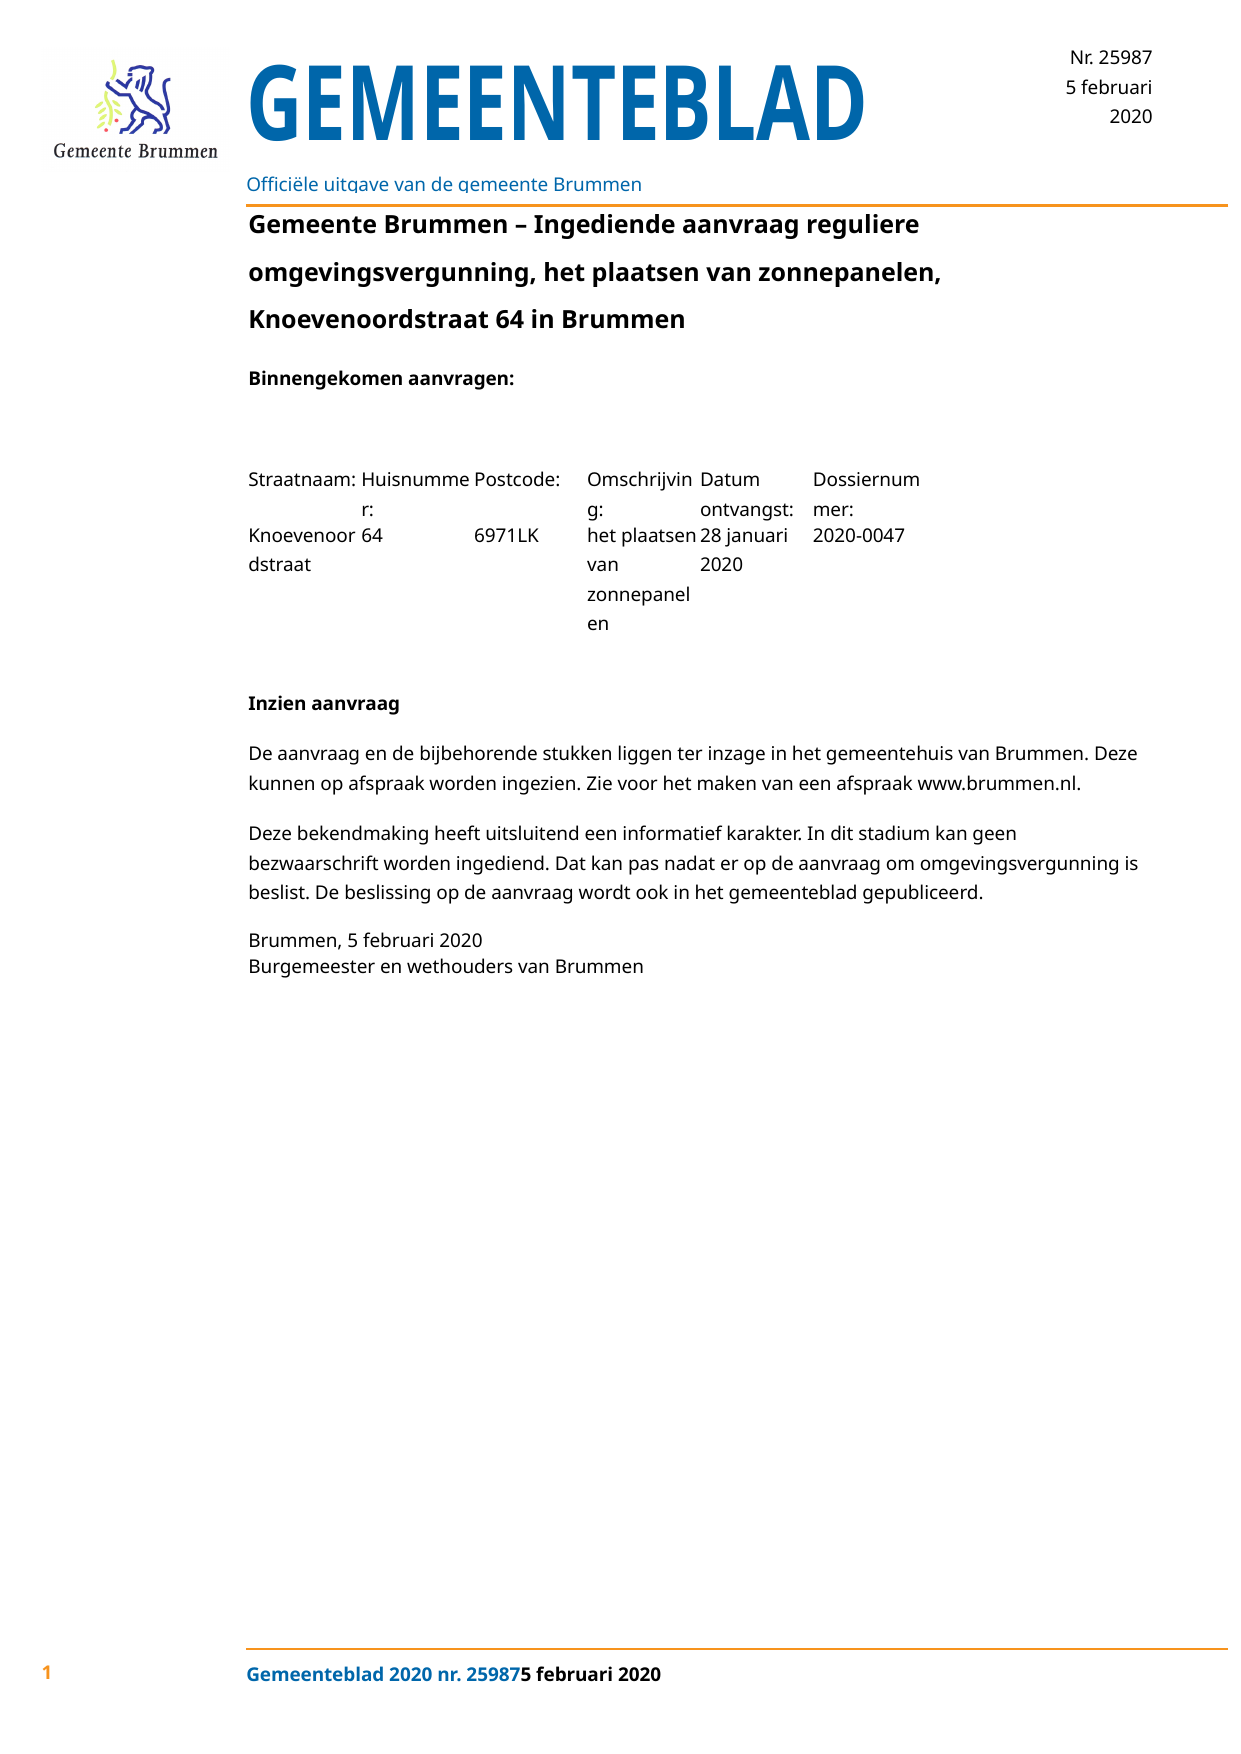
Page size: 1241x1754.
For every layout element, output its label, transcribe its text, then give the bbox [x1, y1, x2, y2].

table_header Postcode: [474, 466, 587, 522]
table_header [1039, 466, 1152, 522]
table_cell 28 januari 2020 [700, 522, 813, 636]
table_header Straatnaam: [248, 466, 361, 522]
table_header Datum ontvangst: [700, 466, 813, 522]
text Inzien aanvraag [248, 690, 1152, 716]
table_header Huisnummer: [361, 466, 474, 522]
table_cell 64 [361, 522, 474, 636]
table_cell Knoevenoordstraat [248, 522, 361, 636]
table_cell [1039, 522, 1152, 636]
table_cell het plaatsen van zonnepanelen [587, 522, 700, 636]
text Deze bekendmaking heeft uitsluitend een informatief karakter. In dit stadium kan geen bezwaarschrift worden ingediend. Dat kan pas nadat er op de aanvraag om omgevingsvergunning is beslist. De beslissing op de aanvraag wordt ook in het gemeenteblad gepubliceerd. [248, 820, 1152, 905]
picture [41, 47, 231, 172]
table_cell 2020-0047 [813, 522, 926, 636]
text Gemeente Brummen – Ingediende aanvraag reguliere omgevingsvergunning, het plaatsen van zonnepanelen, Knoevenoordstraat 64 in Brummen [248, 207, 1152, 336]
text Binnengekomen aanvragen: [248, 366, 1152, 391]
table_cell 6971LK [474, 522, 587, 636]
text Brummen, 5 februari 2020 [248, 927, 1152, 953]
table_header [926, 466, 1038, 522]
text Burgemeester en wethouders van Brummen [248, 953, 1152, 979]
table_header Dossiernummer: [813, 466, 926, 522]
table_header Omschrijving: [587, 466, 700, 522]
table_cell [926, 522, 1038, 636]
text De aanvraag en de bijbehorende stukken liggen ter inzage in het gemeentehuis van Brummen. Deze kunnen op afspraak worden ingezien. Zie voor het maken van een afspraak www.brummen.nl. [248, 740, 1152, 796]
